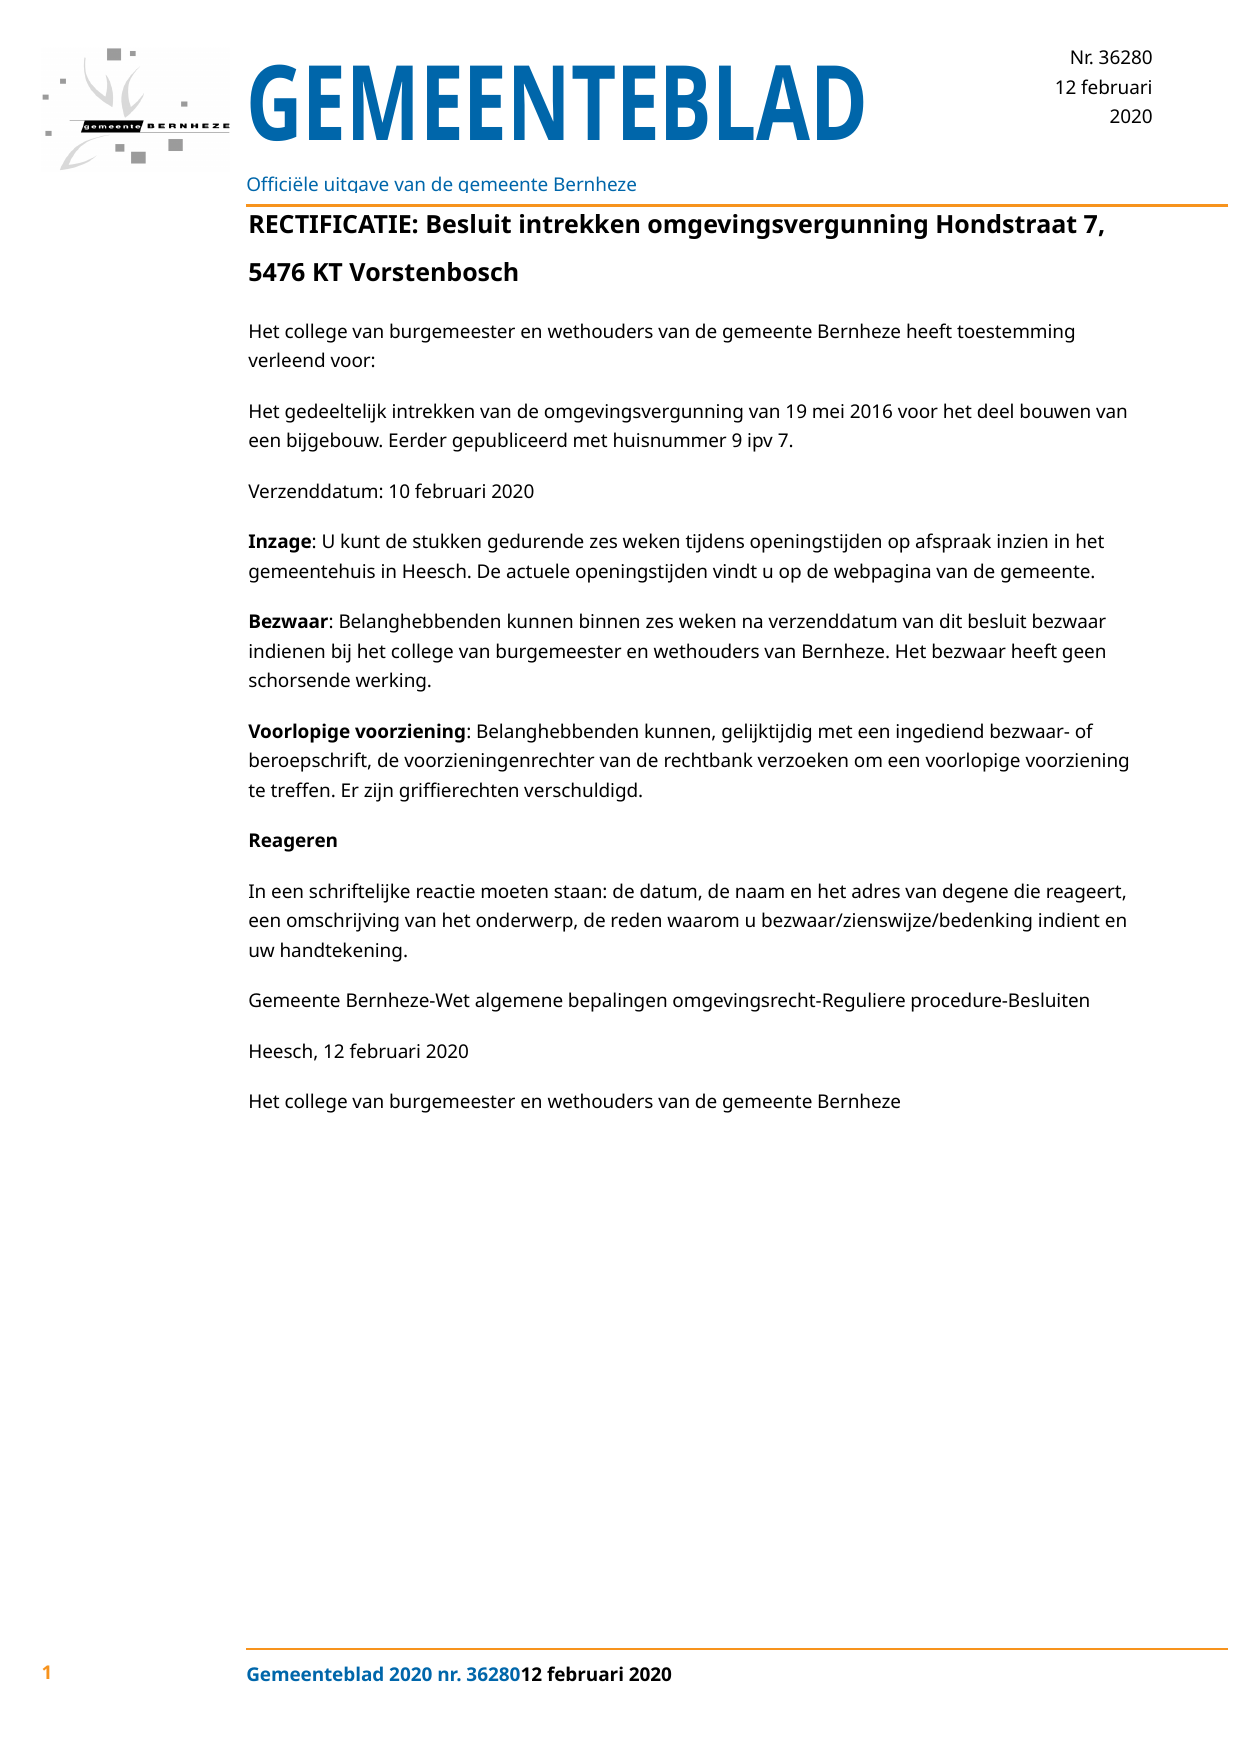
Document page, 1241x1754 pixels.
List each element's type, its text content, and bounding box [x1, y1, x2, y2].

text RECTIFICATIE: Besluit intrekken omgevingsvergunning Hondstraat 7, 5476 KT Vorstenbosch [248, 207, 1152, 288]
text Reageren [248, 827, 1152, 853]
text In een schriftelijke reactie moeten staan: de datum, de naam en het adres van degene die reageert, een omschrijving van het onderwerp, de reden waarom u bezwaar/zienswijze/bedenking indient en uw handtekening. [248, 878, 1152, 963]
text Het college van burgemeester en wethouders van de gemeente Bernheze heeft toestemming verleend voor: [248, 318, 1152, 373]
text Bezwaar: Belanghebbenden kunnen binnen zes weken na verzenddatum van dit besluit bezwaar indienen bij het college van burgemeester en wethouders van Bernheze. Het bezwaar heeft geen schorsende werking. [248, 608, 1152, 693]
text Verzenddatum: 10 februari 2020 [248, 478, 1152, 504]
text Voorlopige voorziening: Belanghebbenden kunnen, gelijktijdig met een ingediend bezwaar- of beroepschrift, de voorzieningenrechter van de rechtbank verzoeken om een voorlopige voorziening te treffen. Er zijn griffierechten verschuldigd. [248, 718, 1152, 803]
picture [41, 47, 231, 172]
text Heesch, 12 februari 2020 [248, 1038, 1152, 1064]
text Gemeente Bernheze-Wet algemene bepalingen omgevingsrecht-Reguliere procedure-Besluiten [248, 987, 1152, 1013]
text Het gedeeltelijk intrekken van de omgevingsvergunning van 19 mei 2016 voor het deel bouwen van een bijgebouw. Eerder gepubliceerd met huisnummer 9 ipv 7. [248, 398, 1152, 453]
text Het college van burgemeester en wethouders van de gemeente Bernheze [248, 1088, 1152, 1114]
text Inzage: U kunt de stukken gedurende zes weken tijdens openingstijden op afspraak inzien in het gemeentehuis in Heesch. De actuele openingstijden vindt u op de webpagina van de gemeente. [248, 528, 1152, 584]
